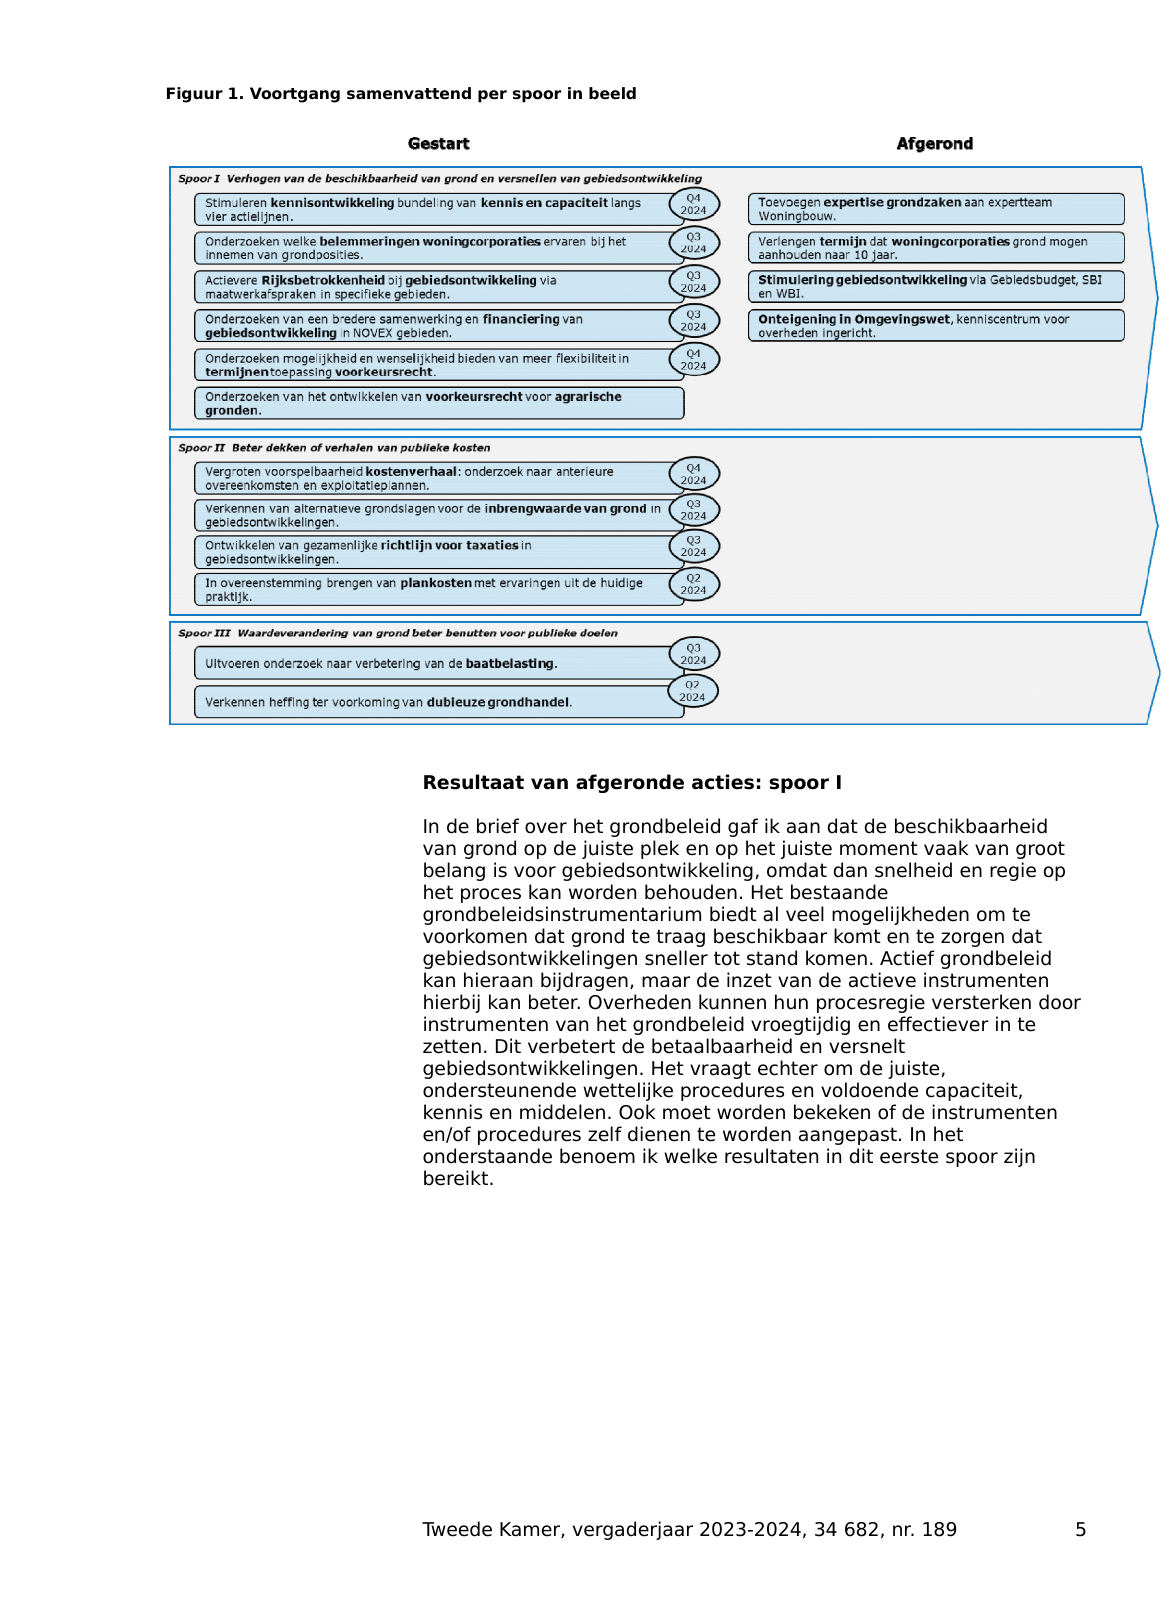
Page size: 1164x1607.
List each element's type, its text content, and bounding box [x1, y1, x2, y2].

subtitle Resultaat van afgeronde acties: spoor I [422, 772, 1087, 794]
picture [165, 137, 1164, 728]
text Figuur 1. Voortgang samenvattend per spoor in beeld [165, 85, 1163, 103]
text In de brief over het grondbeleid gaf ik aan dat de beschikbaarheid van grond op de juiste plek en op het juiste moment vaak van groot belang is voor gebiedsontwikkeling, omdat dan snelheid en regie op het proces kan worden behouden. Het bestaande grondbeleidsinstrumentarium biedt al veel mogelijkheden om te voorkomen dat grond te traag beschikbaar komt en te zorgen dat gebiedsontwikkelingen sneller tot stand komen. Actief grondbeleid kan hieraan bijdragen, maar de inzet van de actieve instrumenten hierbij kan beter. Overheden kunnen hun procesregie versterken door instrumenten van het grondbeleid vroegtijdig en effectiever in te zetten. Dit verbetert de betaalbaarheid en versnelt gebiedsontwikkelingen. Het vraagt echter om de juiste, ondersteunende wettelijke procedures en voldoende capaciteit, kennis en middelen. Ook moet worden bekeken of de instrumenten en/of procedures zelf dienen te worden aangepast. In het onderstaande benoem ik welke resultaten in dit eerste spoor zijn bereikt. [422, 816, 1087, 1189]
